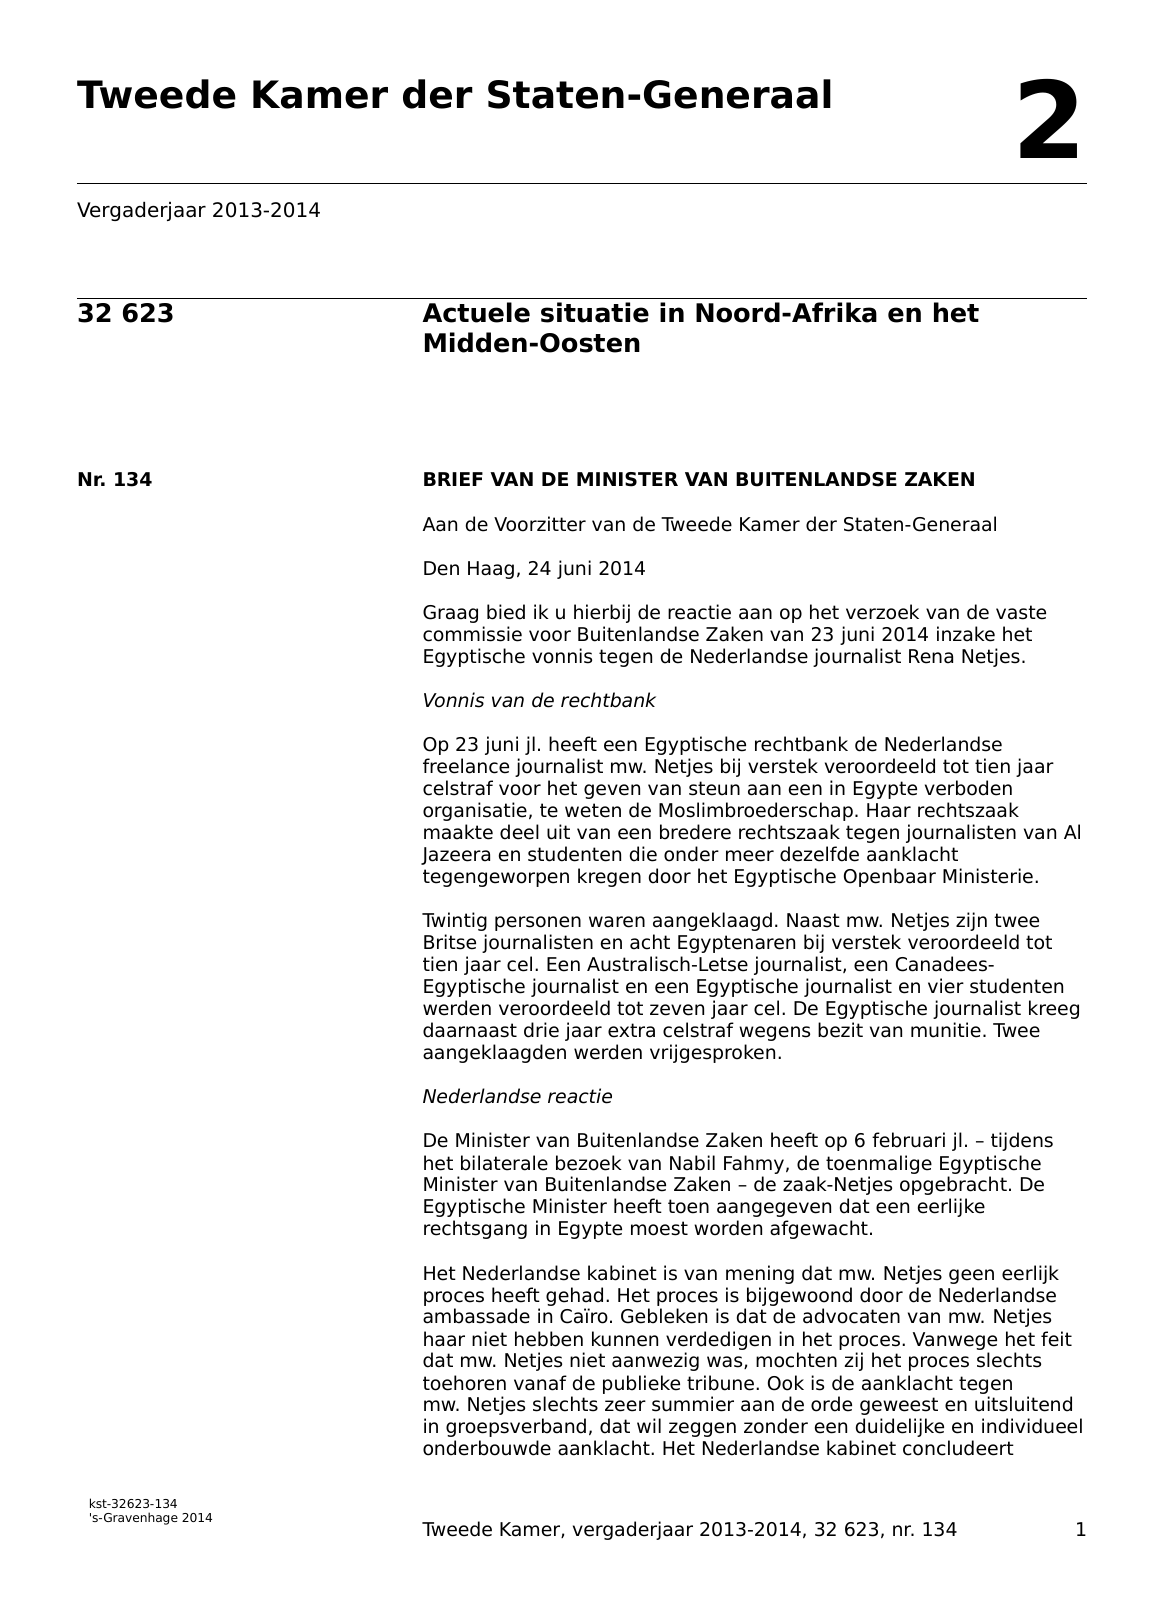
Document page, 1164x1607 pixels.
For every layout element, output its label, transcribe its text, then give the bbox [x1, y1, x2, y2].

text Den Haag, 24 juni 2014 [422, 558, 1087, 580]
subtitle Nederlandse reactie [422, 1086, 1087, 1108]
text Het Nederlandse kabinet is van mening dat mw. Netjes geen eerlijk proces heeft gehad. Het proces is bijgewoond door de Nederlandse ambassade in Caïro. Gebleken is dat de advocaten van mw. Netjes haar niet hebben kunnen verdedigen in het proces. Vanwege het feit dat mw. Netjes niet aanwezig was, mochten zij het proces slechts toehoren vanaf de publieke tribune. Ook is de aanklacht tegen mw. Netjes slechts zeer summier aan de orde geweest en uitsluitend in groepsverband, dat wil zeggen zonder een duidelijke en individueel onderbouwde aanklacht. Het Nederlandse kabinet concludeert [422, 1262, 1087, 1460]
subtitle Nr. 134 BRIEF VAN DE MINISTER VAN BUITENLANDSE ZAKEN [77, 469, 1087, 491]
text Twintig personen waren aangeklaagd. Naast mw. Netjes zijn twee Britse journalisten en acht Egyptenaren bij verstek veroordeeld tot tien jaar cel. Een Australisch-Letse journalist, een Canadees-Egyptische journalist en een Egyptische journalist en vier studenten werden veroordeeld tot zeven jaar cel. De Egyptische journalist kreeg daarnaast drie jaar extra celstraf wegens bezit van munitie. Twee aangeklaagden werden vrijgesproken. [422, 910, 1087, 1064]
text Graag bied ik u hierbij de reactie aan op het verzoek van de vaste commissie voor Buitenlandse Zaken van 23 juni 2014 inzake het Egyptische vonnis tegen de Nederlandse journalist Rena Netjes. [422, 602, 1087, 668]
text kst-32623-134 [88, 1497, 323, 1511]
text 's-Gravenhage 2014 [88, 1511, 323, 1525]
subtitle Vonnis van de rechtbank [422, 690, 1087, 712]
table_cell Vergaderjaar 2013-2014 [77, 184, 1087, 298]
text Op 23 juni jl. heeft een Egyptische rechtbank de Nederlandse freelance journalist mw. Netjes bij verstek veroordeeld tot tien jaar celstraf voor het geven van steun aan een in Egypte verboden organisatie, te weten de Moslimbroederschap. Haar rechtszaak maakte deel uit van een bredere rechtszaak tegen journalisten van Al Jazeera en studenten die onder meer dezelfde aanklacht tegengeworpen kregen door het Egyptische Openbaar Ministerie. [422, 734, 1087, 888]
table_header 2 [886, 59, 1087, 183]
text Aan de Voorzitter van de Tweede Kamer der Staten-Generaal [422, 513, 1087, 536]
subtitle 32 623 Actuele situatie in Noord-Afrika en het Midden-Oosten [77, 299, 1087, 358]
table_header Tweede Kamer der Staten-Generaal [77, 59, 886, 183]
text De Minister van Buitenlandse Zaken heeft op 6 februari jl. – tijdens het bilaterale bezoek van Nabil Fahmy, de toenmalige Egyptische Minister van Buitenlandse Zaken – de zaak-Netjes opgebracht. De Egyptische Minister heeft toen aangegeven dat een eerlijke rechtsgang in Egypte moest worden afgewacht. [422, 1130, 1087, 1240]
